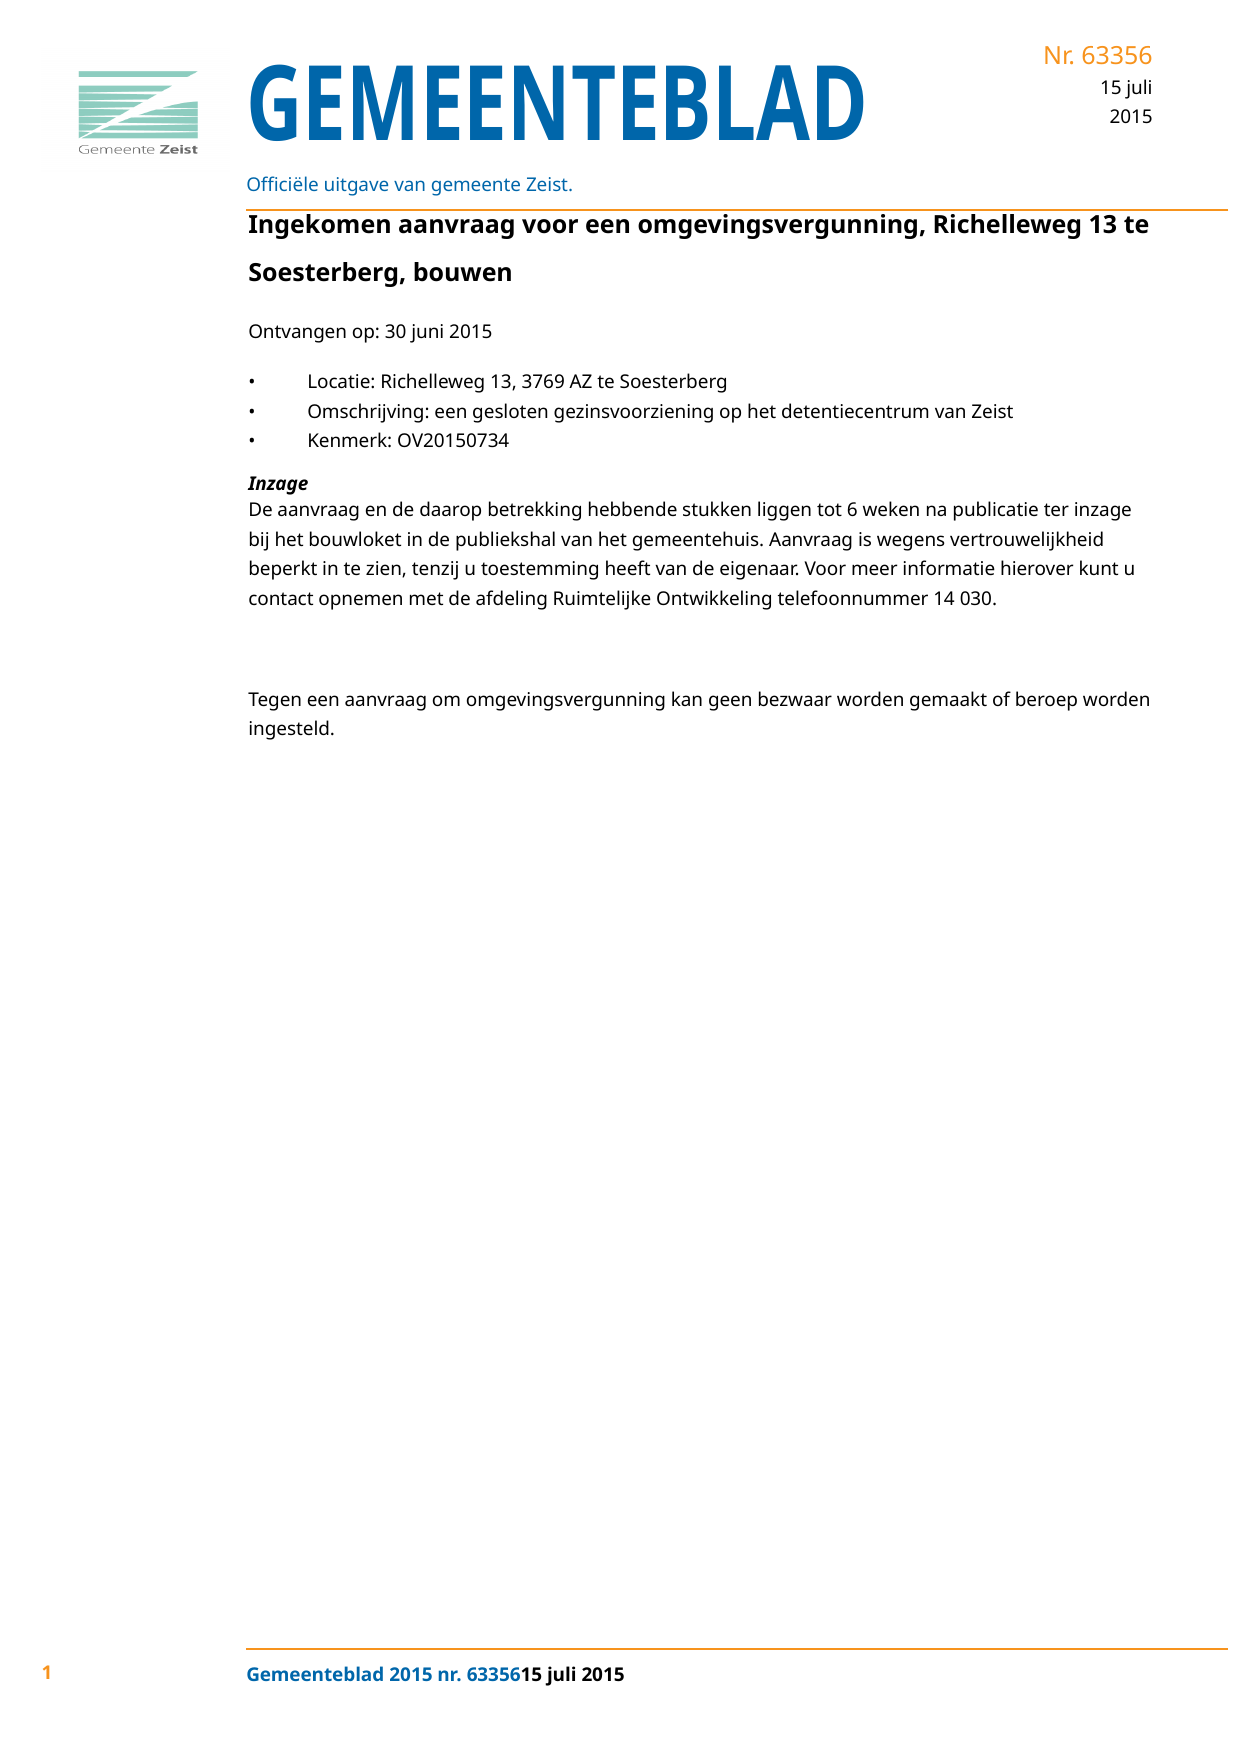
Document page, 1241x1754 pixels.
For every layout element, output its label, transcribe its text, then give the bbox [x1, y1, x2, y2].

list Kenmerk: OV20150734 [248, 427, 1152, 453]
text Ingekomen aanvraag voor een omgevingsvergunning, Richelleweg 13 te Soesterberg, bouwen [248, 211, 1152, 288]
text Tegen een aanvraag om omgevingsvergunning kan geen bezwaar worden gemaakt of beroep worden ingesteld. [248, 686, 1152, 741]
text Inzage [248, 471, 1152, 496]
list Locatie: Richelleweg 13, 3769 AZ te Soesterberg [248, 368, 1152, 394]
picture [41, 47, 231, 172]
text De aanvraag en de daarop betrekking hebbende stukken liggen tot 6 weken na publicatie ter inzage bij het bouwloket in de publiekshal van het gemeentehuis. Aanvraag is wegens vertrouwelijkheid beperkt in te zien, tenzij u toestemming heeft van de eigenaar. Voor meer informatie hierover kunt u contact opnemen met de afdeling Ruimtelijke Ontwikkeling telefoonnummer 14 030. [248, 496, 1152, 611]
text Ontvangen op: 30 juni 2015 [248, 318, 1152, 344]
list Omschrijving: een gesloten gezinsvoorziening op het detentiecentrum van Zeist [248, 398, 1152, 424]
